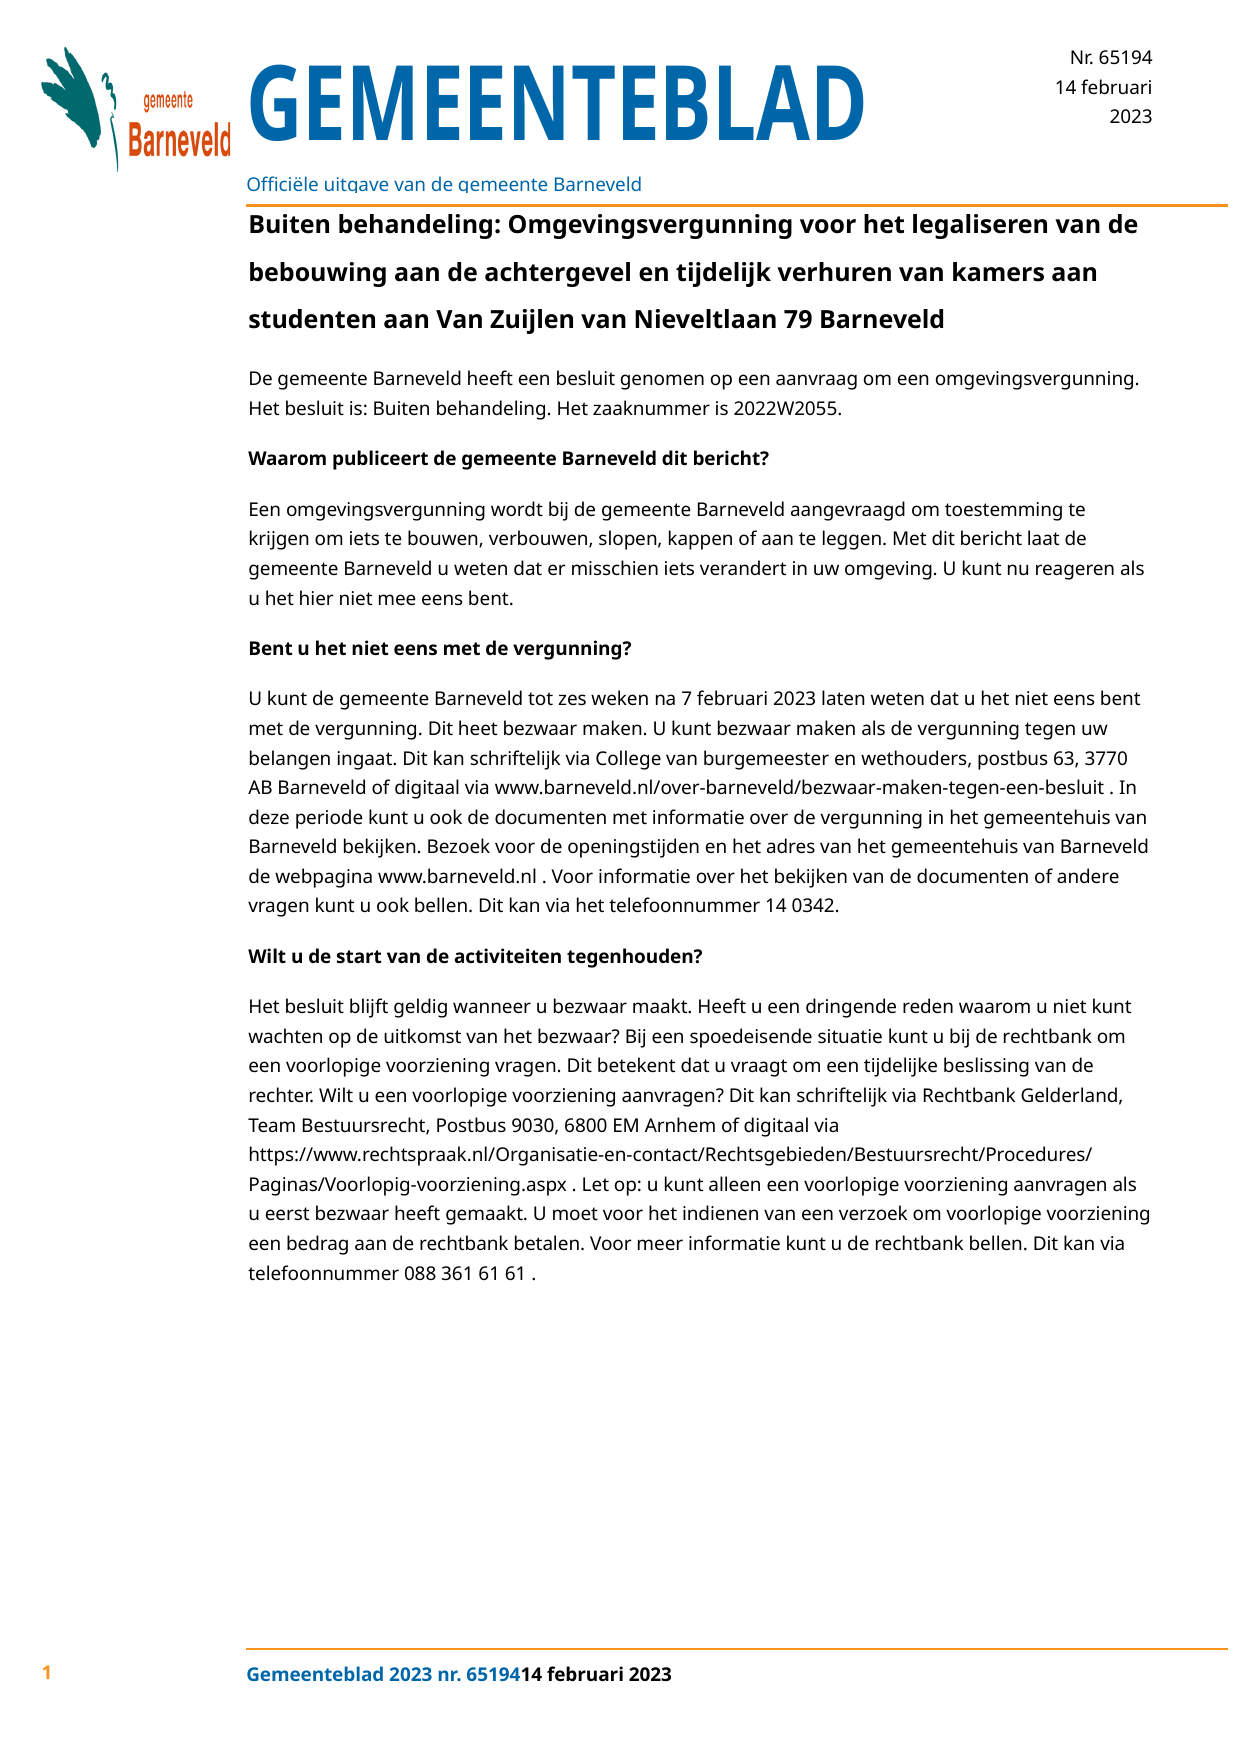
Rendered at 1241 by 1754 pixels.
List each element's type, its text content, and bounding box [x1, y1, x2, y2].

text Het besluit blijft geldig wanneer u bezwaar maakt. Heeft u een dringende reden waarom u niet kunt wachten op de uitkomst van het bezwaar? Bij een spoedeisende situatie kunt u bij de rechtbank om een voorlopige voorziening vragen. Dit betekent dat u vraagt om een tijdelijke beslissing van de rechter. Wilt u een voorlopige voorziening aanvragen? Dit kan schriftelijk via Rechtbank Gelderland, Team Bestuursrecht, Postbus 9030, 6800 EM Arnhem of digitaal via https://www.rechtspraak.nl/Organisatie-en-contact/Rechtsgebieden/Bestuursrecht/Procedures/Paginas/Voorlopig-voorziening.aspx . Let op: u kunt alleen een voorlopige voorziening aanvragen als u eerst bezwaar heeft gemaakt. U moet voor het indienen van een verzoek om voorlopige voorziening een bedrag aan de rechtbank betalen. Voor meer informatie kunt u de rechtbank bellen. Dit kan via telefoonnummer 088 361 61 61 . [248, 993, 1152, 1285]
picture [41, 47, 231, 172]
text Waarom publiceert de gemeente Barneveld dit bericht? [248, 446, 1152, 471]
text Wilt u de start van de activiteiten tegenhouden? [248, 943, 1152, 969]
text De gemeente Barneveld heeft een besluit genomen op een aanvraag om een omgevingsvergunning. Het besluit is: Buiten behandeling. Het zaaknummer is 2022W2055. [248, 366, 1152, 421]
text U kunt de gemeente Barneveld tot zes weken na 7 februari 2023 laten weten dat u het niet eens bent met de vergunning. Dit heet bezwaar maken. U kunt bezwaar maken als de vergunning tegen uw belangen ingaat. Dit kan schriftelijk via College van burgemeester en wethouders, postbus 63, 3770 AB Barneveld of digitaal via www.barneveld.nl/over-barneveld/bezwaar-maken-tegen-een-besluit . In deze periode kunt u ook de documenten met informatie over de vergunning in het gemeentehuis van Barneveld bekijken. Bezoek voor de openingstijden en het adres van het gemeentehuis van Barneveld de webpagina www.barneveld.nl . Voor informatie over het bekijken van de documenten of andere vragen kunt u ook bellen. Dit kan via het telefoonnummer 14 0342. [248, 686, 1152, 918]
text Een omgevingsvergunning wordt bij de gemeente Barneveld aangevraagd om toestemming te krijgen om iets te bouwen, verbouwen, slopen, kappen of aan te leggen. Met dit bericht laat de gemeente Barneveld u weten dat er misschien iets verandert in uw omgeving. U kunt nu reageren als u het hier niet mee eens bent. [248, 496, 1152, 610]
text Bent u het niet eens met de vergunning? [248, 635, 1152, 661]
text Buiten behandeling: Omgevingsvergunning voor het legaliseren van de bebouwing aan de achtergevel en tijdelijk verhuren van kamers aan studenten aan Van Zuijlen van Nieveltlaan 79 Barneveld [248, 207, 1152, 336]
